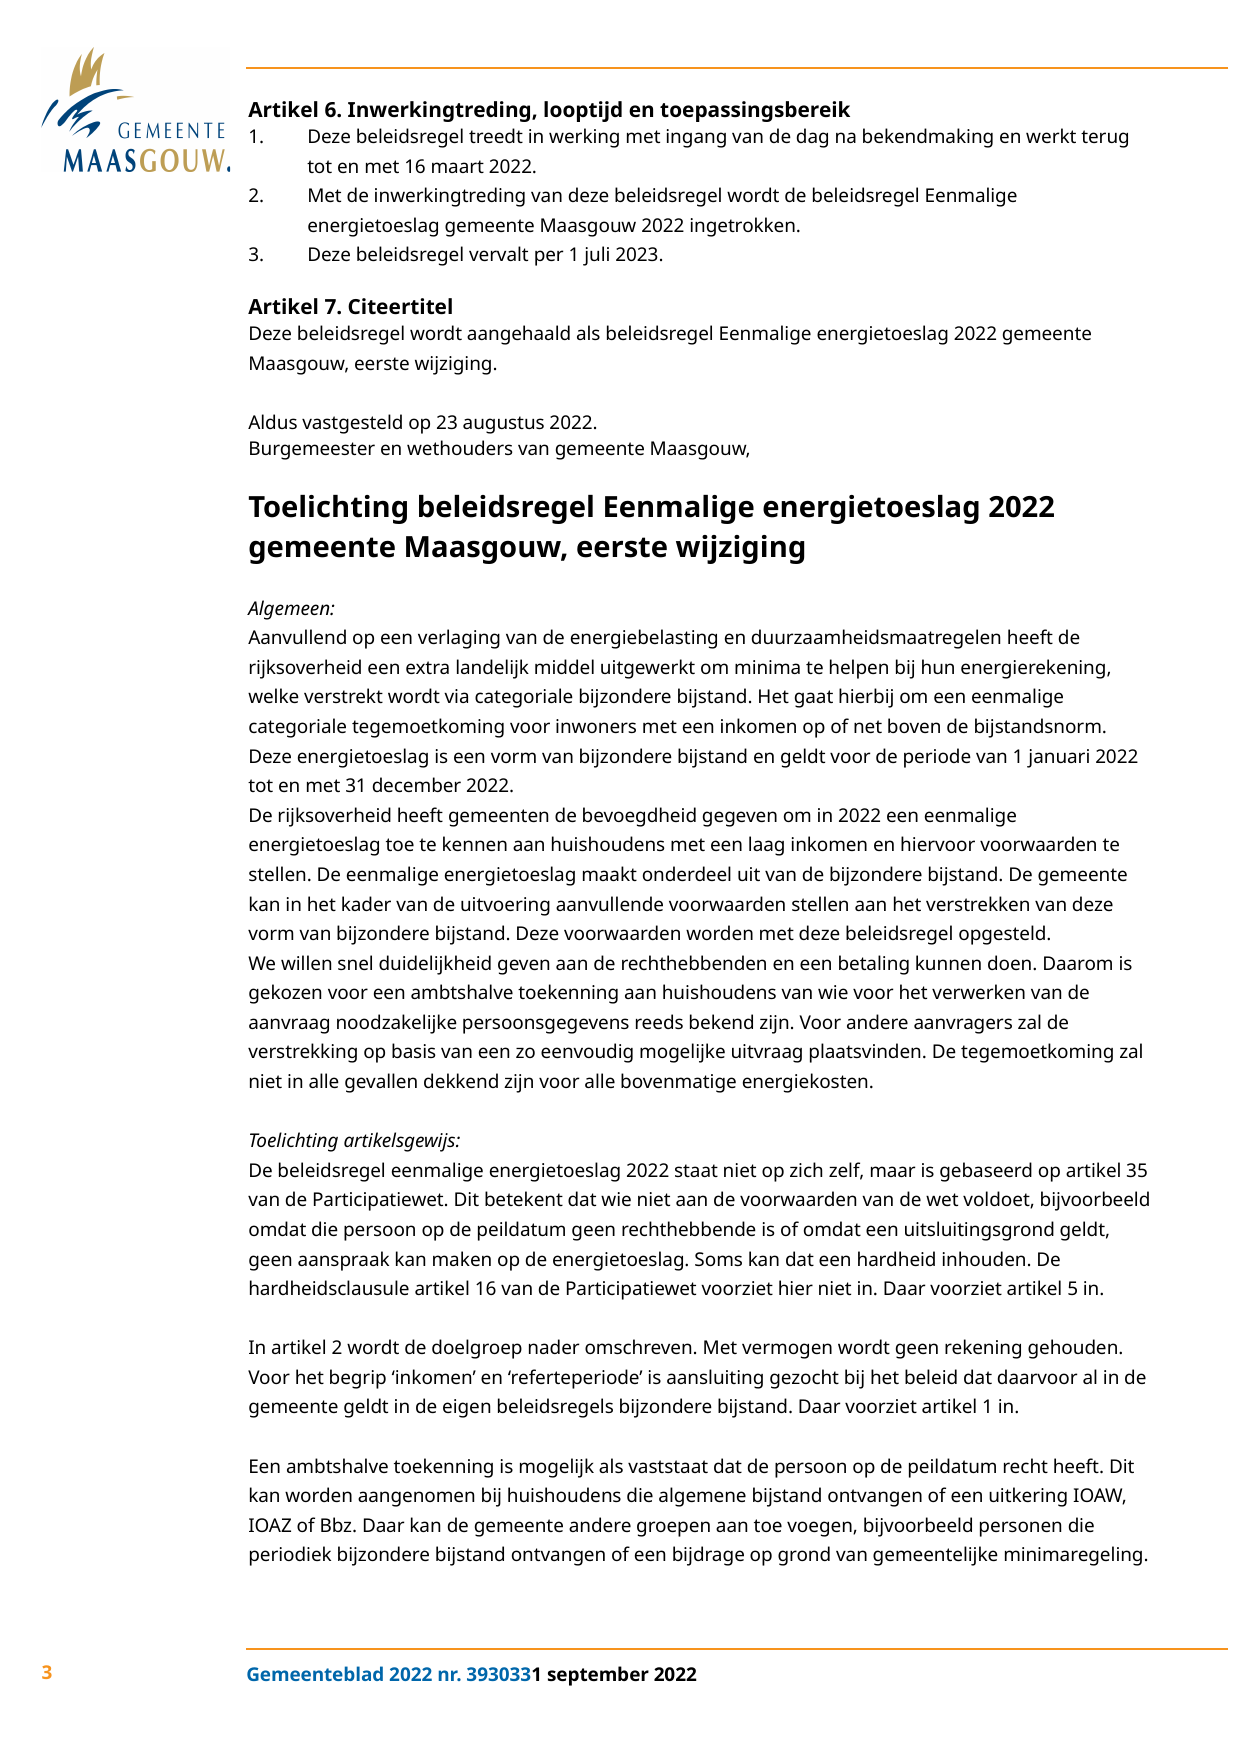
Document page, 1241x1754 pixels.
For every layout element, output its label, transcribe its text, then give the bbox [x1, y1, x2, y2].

text Aanvullend op een verlaging van de energiebelasting en duurzaamheidsmaatregelen heeft de rijksoverheid een extra landelijk middel uitgewerkt om minima te helpen bij hun energierekening, welke verstrekt wordt via categoriale bijzondere bijstand. Het gaat hierbij om een eenmalige categoriale tegemoetkoming voor inwoners met een inkomen op of net boven de bijstandsnorm. Deze energietoeslag is een vorm van bijzondere bijstand en geldt voor de periode van 1 januari 2022 tot en met 31 december 2022. [248, 624, 1152, 798]
picture [41, 47, 231, 172]
text Toelichting artikelsgewijs: [248, 1127, 1152, 1153]
text Artikel 7. Citeertitel [248, 292, 1152, 320]
text Toelichting beleidsregel Eenmalige energietoeslag 2022 gemeente Maasgouw, eerste wijziging [248, 486, 1152, 566]
text De rijksoverheid heeft gemeenten de bevoegdheid gegeven om in 2022 een eenmalige energietoeslag toe te kennen aan huishoudens met een laag inkomen en hiervoor voorwaarden te stellen. De eenmalige energietoeslag maakt onderdeel uit van de bijzondere bijstand. De gemeente kan in het kader van de uitvoering aanvullende voorwaarden stellen aan het verstrekken van deze vorm van bijzondere bijstand. Deze voorwaarden worden met deze beleidsregel opgesteld. [248, 802, 1152, 946]
list Deze beleidsregel vervalt per 1 juli 2023. [248, 242, 1152, 267]
text Aldus vastgesteld op 23 augustus 2022. [248, 409, 1152, 435]
text Artikel 6. Inwerkingtreding, looptijd en toepassingsbereik [248, 95, 1152, 123]
text De beleidsregel eenmalige energietoeslag 2022 staat niet op zich zelf, maar is gebaseerd op artikel 35 van de Participatiewet. Dit betekent dat wie niet aan de voorwaarden van de wet voldoet, bijvoorbeeld omdat die persoon op de peildatum geen rechthebbende is of omdat een uitsluitingsgrond geldt, geen aanspraak kan maken op de energietoeslag. Soms kan dat een hardheid inhouden. De hardheidsclausule artikel 16 van de Participatiewet voorziet hier niet in. Daar voorziet artikel 5 in. [248, 1157, 1152, 1301]
text We willen snel duidelijkheid geven aan de rechthebbenden en een betaling kunnen doen. Daarom is gekozen voor een ambtshalve toekenning aan huishoudens van wie voor het verwerken van de aanvraag noodzakelijke persoonsgegevens reeds bekend zijn. Voor andere aanvragers zal de verstrekking op basis van een zo eenvoudig mogelijke uitvraag plaatsvinden. De tegemoetkoming zal niet in alle gevallen dekkend zijn voor alle bovenmatige energiekosten. [248, 950, 1152, 1094]
text Deze beleidsregel wordt aangehaald als beleidsregel Eenmalige energietoeslag 2022 gemeente Maasgouw, eerste wijziging. [248, 320, 1152, 376]
text Burgemeester en wethouders van gemeente Maasgouw, [248, 435, 1152, 461]
text Een ambtshalve toekenning is mogelijk als vaststaat dat de persoon op de peildatum recht heeft. Dit kan worden aangenomen bij huishoudens die algemene bijstand ontvangen of een uitkering IOAW, IOAZ of Bbz. Daar kan de gemeente andere groepen aan toe voegen, bijvoorbeeld personen die periodiek bijzondere bijstand ontvangen of een bijdrage op grond van gemeentelijke minimaregeling. [248, 1453, 1152, 1567]
text In artikel 2 wordt de doelgroep nader omschreven. Met vermogen wordt geen rekening gehouden. Voor het begrip ‘inkomen’ en ‘referteperiode’ is aansluiting gezocht bij het beleid dat daarvoor al in de gemeente geldt in de eigen beleidsregels bijzondere bijstand. Daar voorziet artikel 1 in. [248, 1334, 1152, 1419]
list Met de inwerkingtreding van deze beleidsregel wordt de beleidsregel Eenmalige energietoeslag gemeente Maasgouw 2022 ingetrokken. [248, 182, 1152, 238]
list Deze beleidsregel treedt in werking met ingang van de dag na bekendmaking en werkt terug tot en met 16 maart 2022. [248, 123, 1152, 178]
text Algemeen: [248, 595, 1152, 621]
